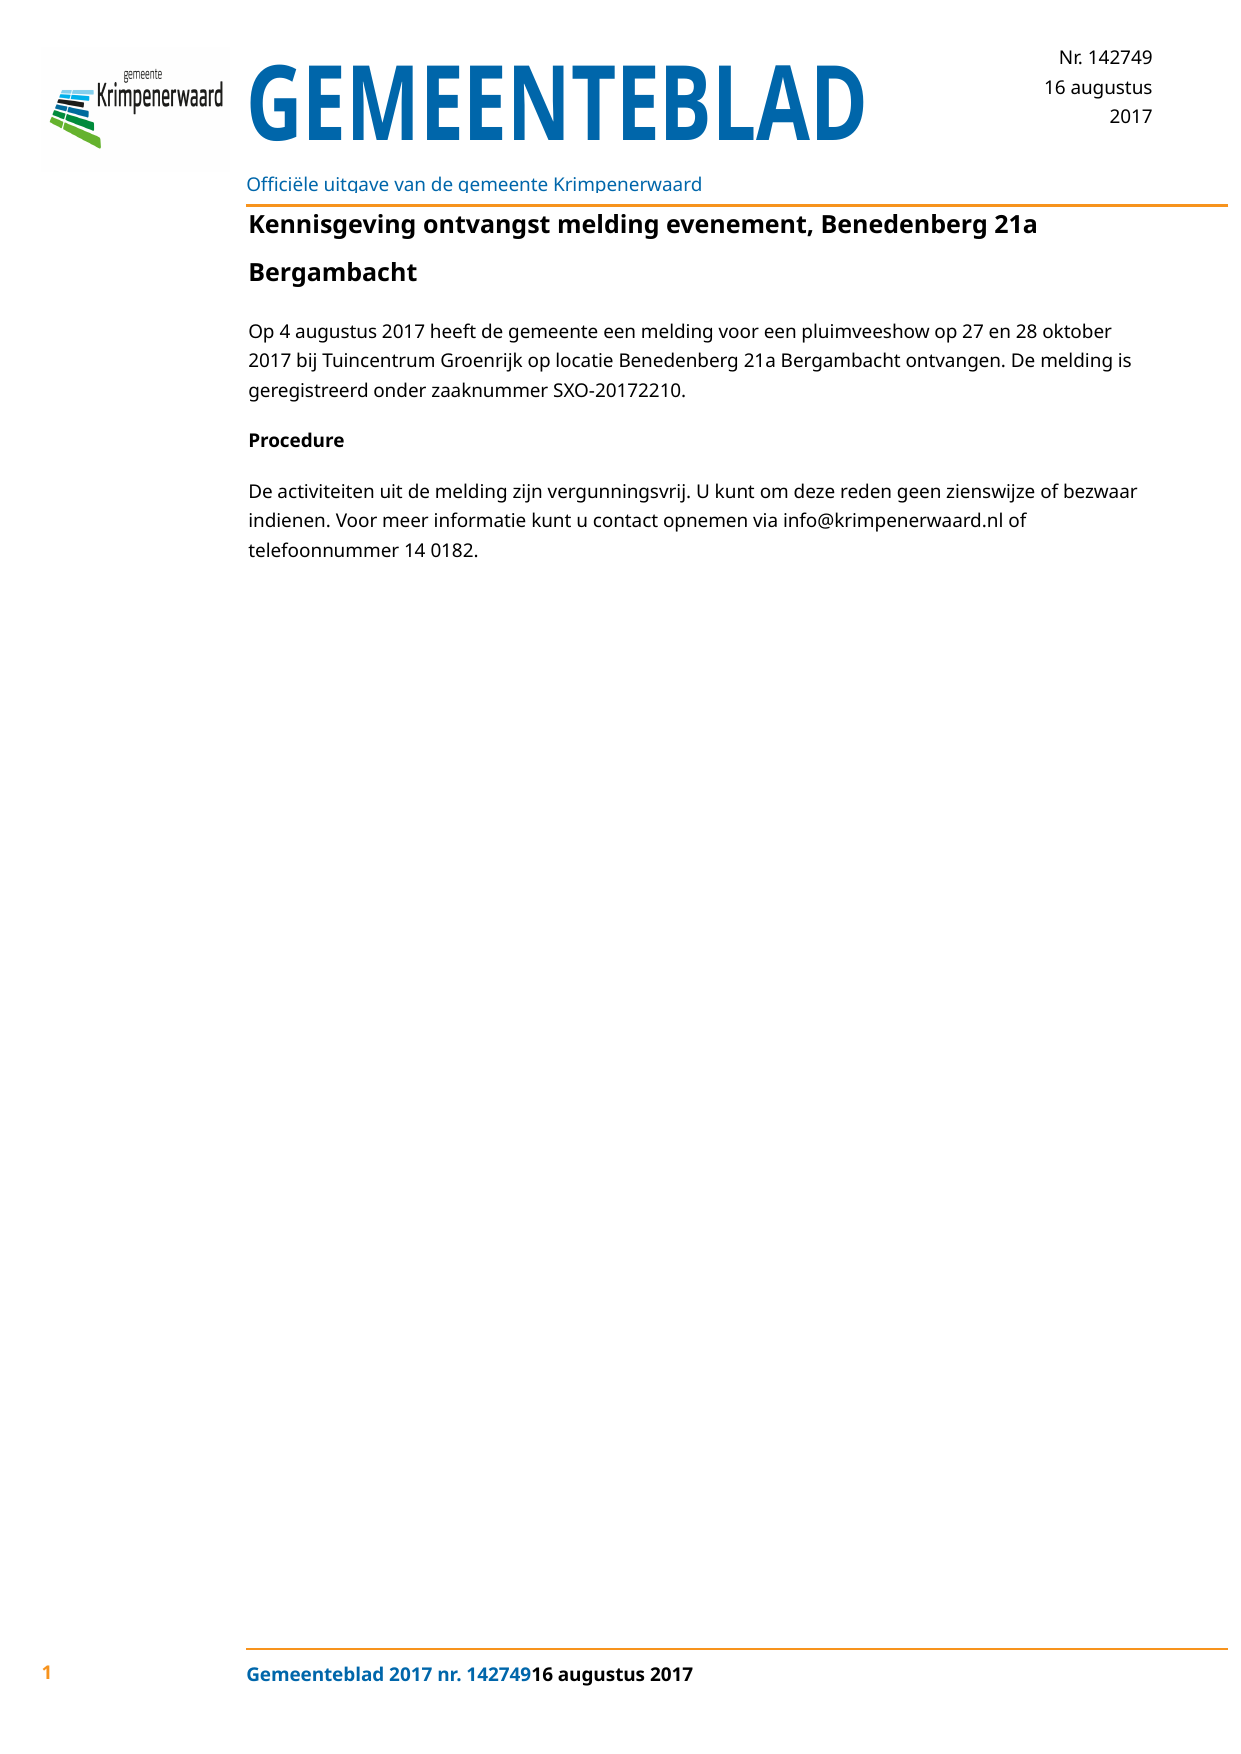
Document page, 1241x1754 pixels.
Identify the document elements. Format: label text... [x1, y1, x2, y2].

text Kennisgeving ontvangst melding evenement, Benedenberg 21a Bergambacht [248, 207, 1152, 288]
picture [41, 47, 231, 172]
text De activiteiten uit de melding zijn vergunningsvrij. U kunt om deze reden geen zienswijze of bezwaar indienen. Voor meer informatie kunt u contact opnemen via info@krimpenerwaard.nl of telefoonnummer 14 0182. [248, 478, 1152, 563]
text Op 4 augustus 2017 heeft de gemeente een melding voor een pluimveeshow op 27 en 28 oktober 2017 bij Tuincentrum Groenrijk op locatie Benedenberg 21a Bergambacht ontvangen. De melding is geregistreerd onder zaaknummer SXO-20172210. [248, 318, 1152, 403]
text Procedure [248, 427, 1152, 453]
